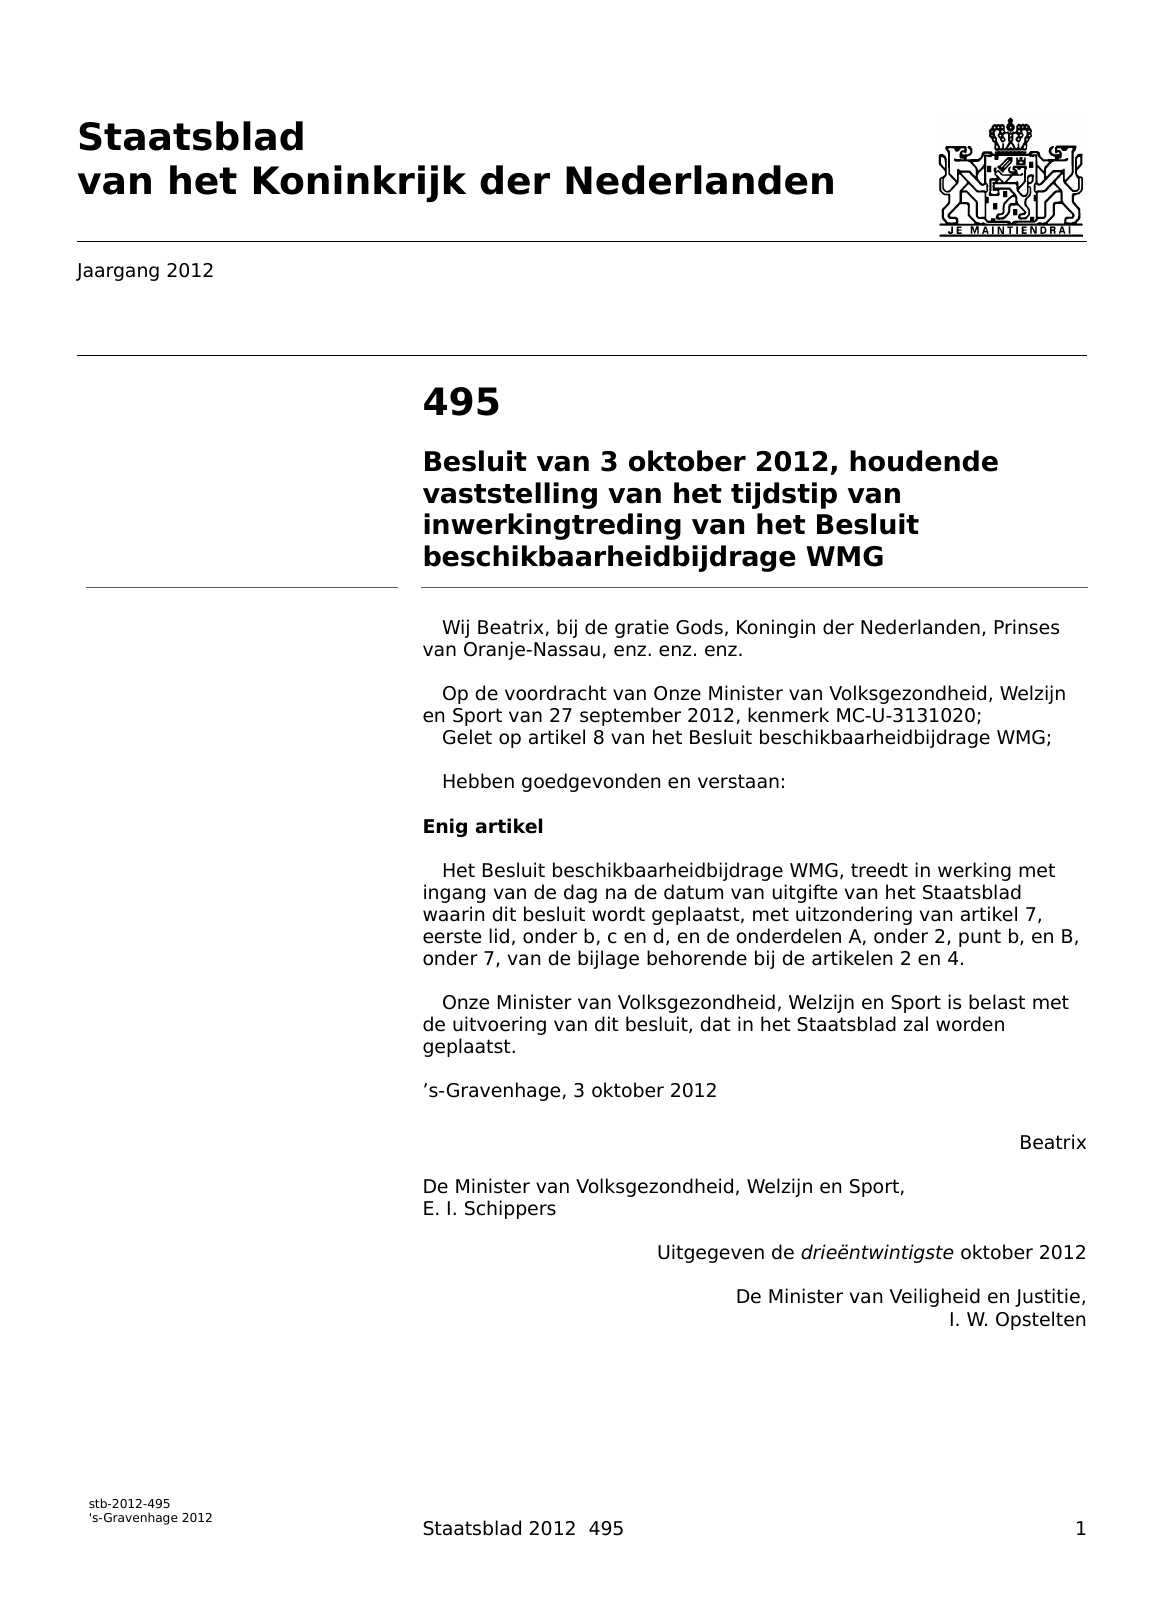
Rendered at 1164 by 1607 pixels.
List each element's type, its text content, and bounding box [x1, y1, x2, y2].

text De Minister van Veiligheid en Justitie, I. W. Opstelten [422, 1286, 1087, 1330]
text Het Besluit beschikbaarheidbijdrage WMG, treedt in werking met ingang van de dag na de datum van uitgifte van het Staatsblad waarin dit besluit wordt geplaatst, met uitzondering van artikel 7, eerste lid, onder b, c en d, en de onderdelen A, onder 2, punt b, en B, onder 7, van de bijlage behorende bij de artikelen 2 en 4. [422, 860, 1087, 970]
table_header [886, 100, 1087, 241]
text Op de voordracht van Onze Minister van Volksgezondheid, Welzijn en Sport van 27 september 2012, kenmerk MC-U-3131020; [422, 683, 1087, 727]
text Onze Minister van Volksgezondheid, Welzijn en Sport is belast met de uitvoering van dit besluit, dat in het Staatsblad zal worden geplaatst. [422, 992, 1087, 1058]
subtitle 495 [422, 381, 1087, 424]
text stb-2012-495 [88, 1497, 323, 1511]
text ’s-Gravenhage, 3 oktober 2012 [422, 1080, 1087, 1102]
text Beatrix [422, 1132, 1087, 1154]
table_cell Jaargang 2012 [77, 242, 1087, 355]
table_header Staatsblad van het Koninkrijk der Nederlanden [77, 100, 886, 241]
subtitle Enig artikel [422, 816, 1087, 838]
text Uitgegeven de drieëntwintigste oktober 2012 [422, 1242, 1087, 1264]
text Gelet op artikel 8 van het Besluit beschikbaarheidbijdrage WMG; [422, 727, 1087, 749]
text Hebben goedgevonden en verstaan: [422, 771, 1087, 793]
text Besluit van 3 oktober 2012, houdende vaststelling van het tijdstip van inwerkingtreding van het Besluit beschikbaarheidbijdrage WMG [422, 447, 1087, 573]
picture [936, 115, 1087, 240]
text De Minister van Volksgezondheid, Welzijn en Sport, E. I. Schippers [422, 1176, 1087, 1220]
text Wij Beatrix, bij de gratie Gods, Koningin der Nederlanden, Prinses van Oranje-Nassau, enz. enz. enz. [422, 617, 1087, 661]
text 's-Gravenhage 2012 [88, 1511, 323, 1525]
